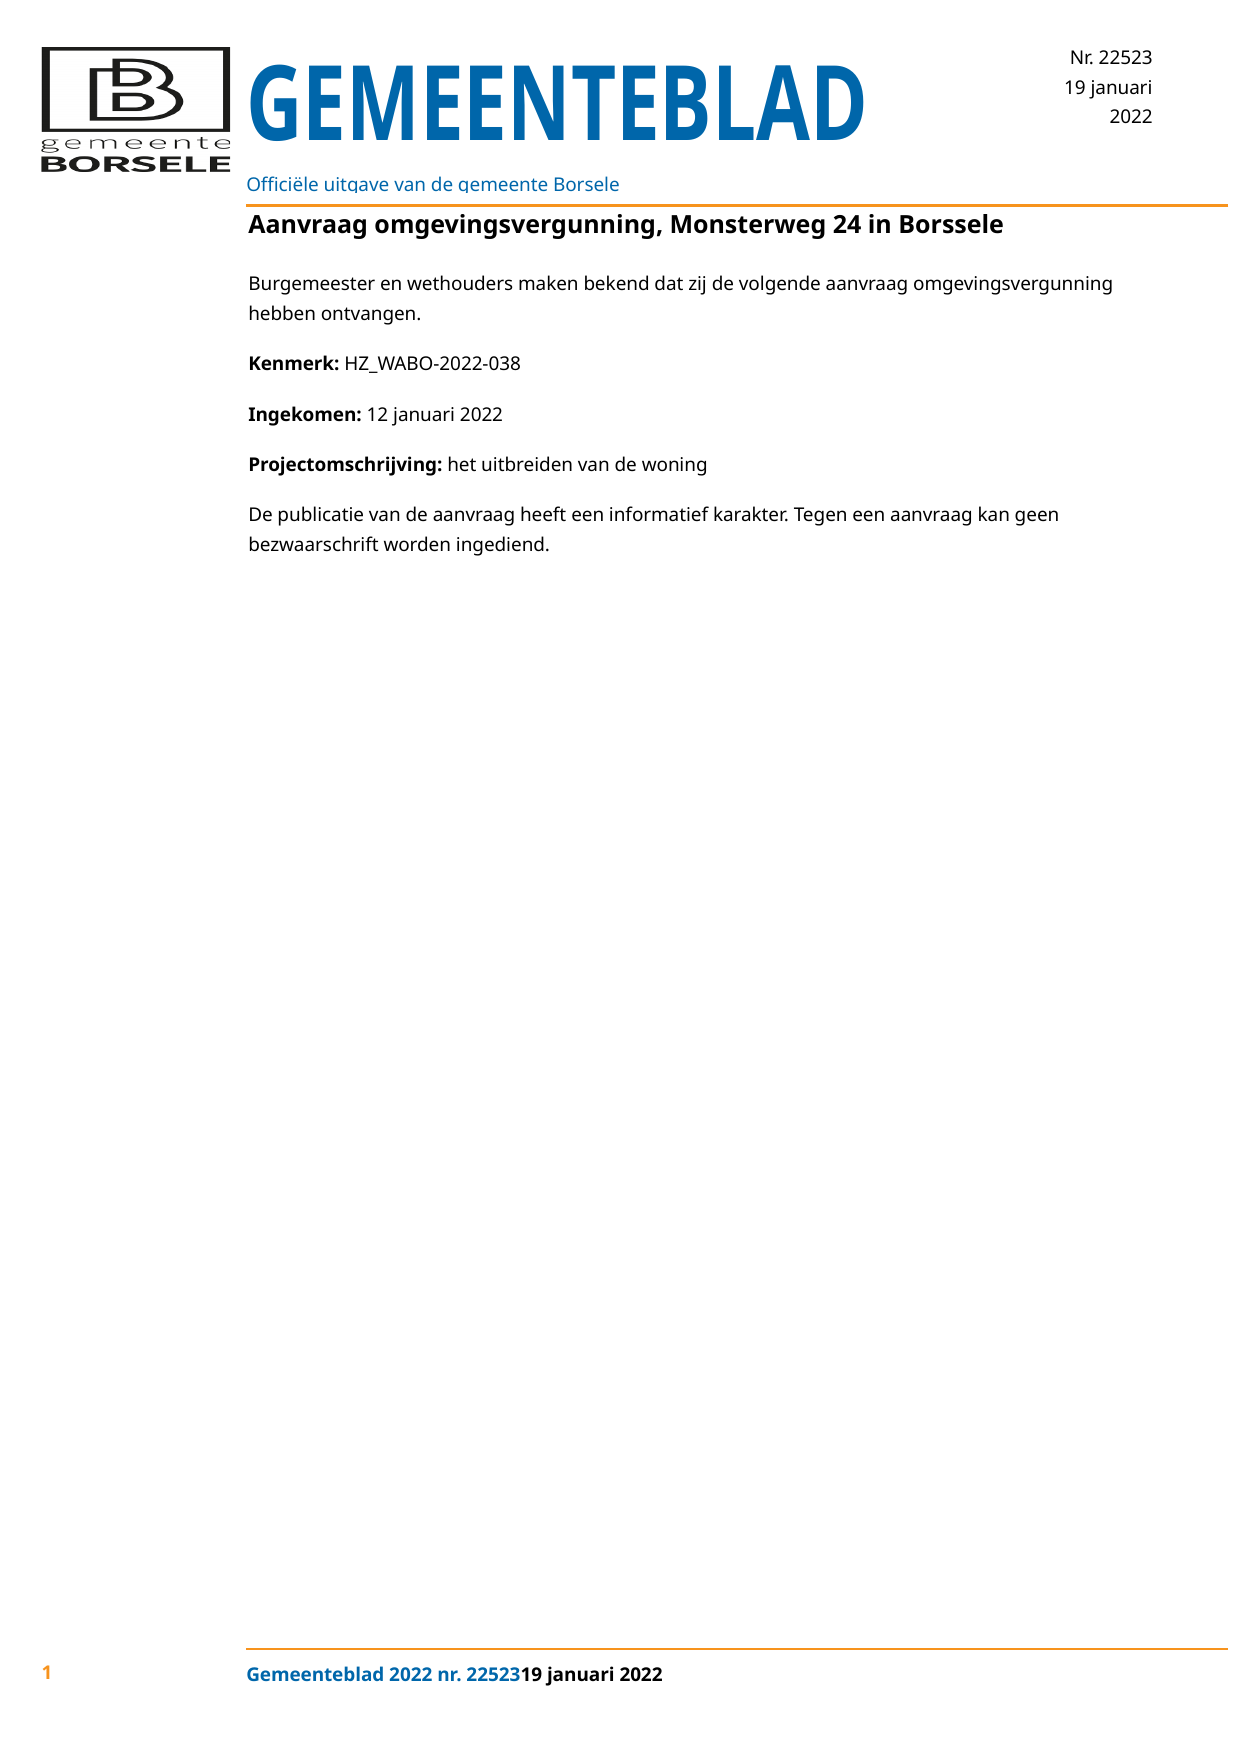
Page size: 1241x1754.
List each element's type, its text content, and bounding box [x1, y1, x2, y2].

text Kenmerk: HZ_WABO-2022-038 [248, 350, 1152, 376]
text De publicatie van de aanvraag heeft een informatief karakter. Tegen een aanvraag kan geen bezwaarschrift worden ingediend. [248, 502, 1152, 557]
text Projectomschrijving: het uitbreiden van de woning [248, 451, 1152, 477]
text Aanvraag omgevingsvergunning, Monsterweg 24 in Borssele [248, 207, 1152, 241]
picture [41, 47, 231, 172]
text Burgemeester en wethouders maken bekend dat zij de volgende aanvraag omgevingsvergunning hebben ontvangen. [248, 270, 1152, 326]
text Ingekomen: 12 januari 2022 [248, 401, 1152, 426]
